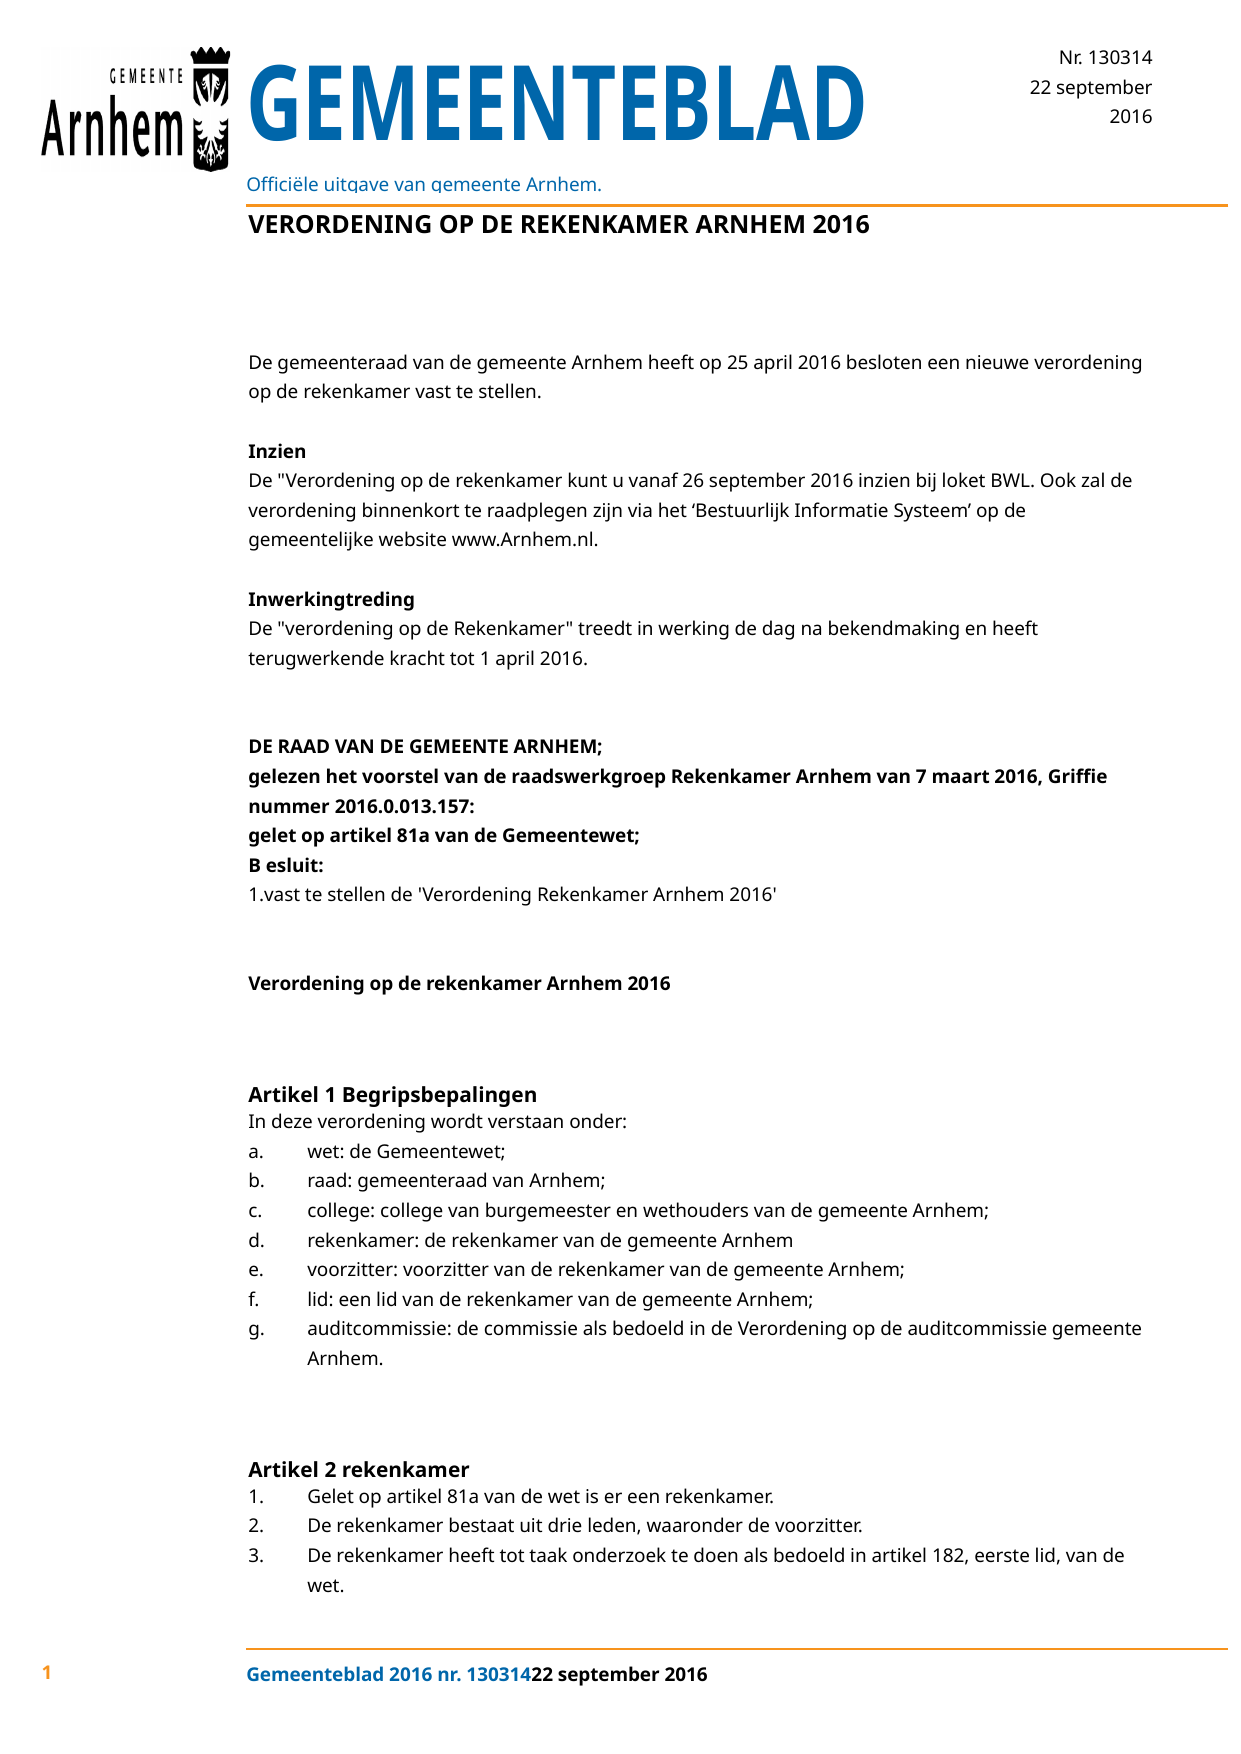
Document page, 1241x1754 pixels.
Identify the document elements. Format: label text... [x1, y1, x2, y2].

text Inzien [248, 438, 1152, 464]
text Inwerkingtreding [248, 586, 1152, 612]
text DE RAAD VAN DE GEMEENTE ARNHEM; [248, 734, 1152, 759]
text B esluit: [248, 852, 1152, 878]
list rekenkamer: de rekenkamer van de gemeente Arnhem [248, 1227, 1152, 1252]
text 1.vast te stellen de 'Verordening Rekenkamer Arnhem 2016' [248, 882, 1152, 907]
picture [41, 47, 231, 172]
text Verordening op de rekenkamer Arnhem 2016 [248, 970, 1152, 996]
list wet: de Gemeentewet; [248, 1138, 1152, 1164]
list De rekenkamer heeft tot taak onderzoek te doen als bedoeld in artikel 182, eerste lid, van de wet. [248, 1542, 1152, 1598]
list De rekenkamer bestaat uit drie leden, waaronder de voorzitter. [248, 1513, 1152, 1538]
list lid: een lid van de rekenkamer van de gemeente Arnhem; [248, 1286, 1152, 1312]
list voorzitter: voorzitter van de rekenkamer van de gemeente Arnhem; [248, 1256, 1152, 1282]
text Artikel 1 Begripsbepalingen [248, 1080, 1152, 1108]
list auditcommissie: de commissie als bedoeld in de Verordening op de auditcommissie gemeente Arnhem. [248, 1316, 1152, 1371]
text gelezen het voorstel van de raadswerkgroep Rekenkamer Arnhem van 7 maart 2016, Griffie nummer 2016.0.013.157: [248, 763, 1152, 819]
text De gemeenteraad van de gemeente Arnhem heeft op 25 april 2016 besloten een nieuwe verordening op de rekenkamer vast te stellen. [248, 349, 1152, 404]
list raad: gemeenteraad van Arnhem; [248, 1168, 1152, 1193]
text In deze verordening wordt verstaan onder: [248, 1108, 1152, 1134]
text De "Verordening op de rekenkamer kunt u vanaf 26 september 2016 inzien bij loket BWL. Ook zal de verordening binnenkort te raadplegen zijn via het ‘Bestuurlijk Informatie Systeem’ op de gemeentelijke website www.Arnhem.nl. [248, 467, 1152, 552]
list college: college van burgemeester en wethouders van de gemeente Arnhem; [248, 1197, 1152, 1223]
text gelet op artikel 81a van de Gemeentewet; [248, 822, 1152, 848]
text Artikel 2 rekenkamer [248, 1455, 1152, 1483]
text De "verordening op de Rekenkamer" treedt in werking de dag na bekendmaking en heeft terugwerkende kracht tot 1 april 2016. [248, 615, 1152, 671]
text VERORDENING OP DE REKENKAMER ARNHEM 2016 [248, 207, 1152, 241]
list Gelet op artikel 81a van de wet is er een rekenkamer. [248, 1483, 1152, 1509]
